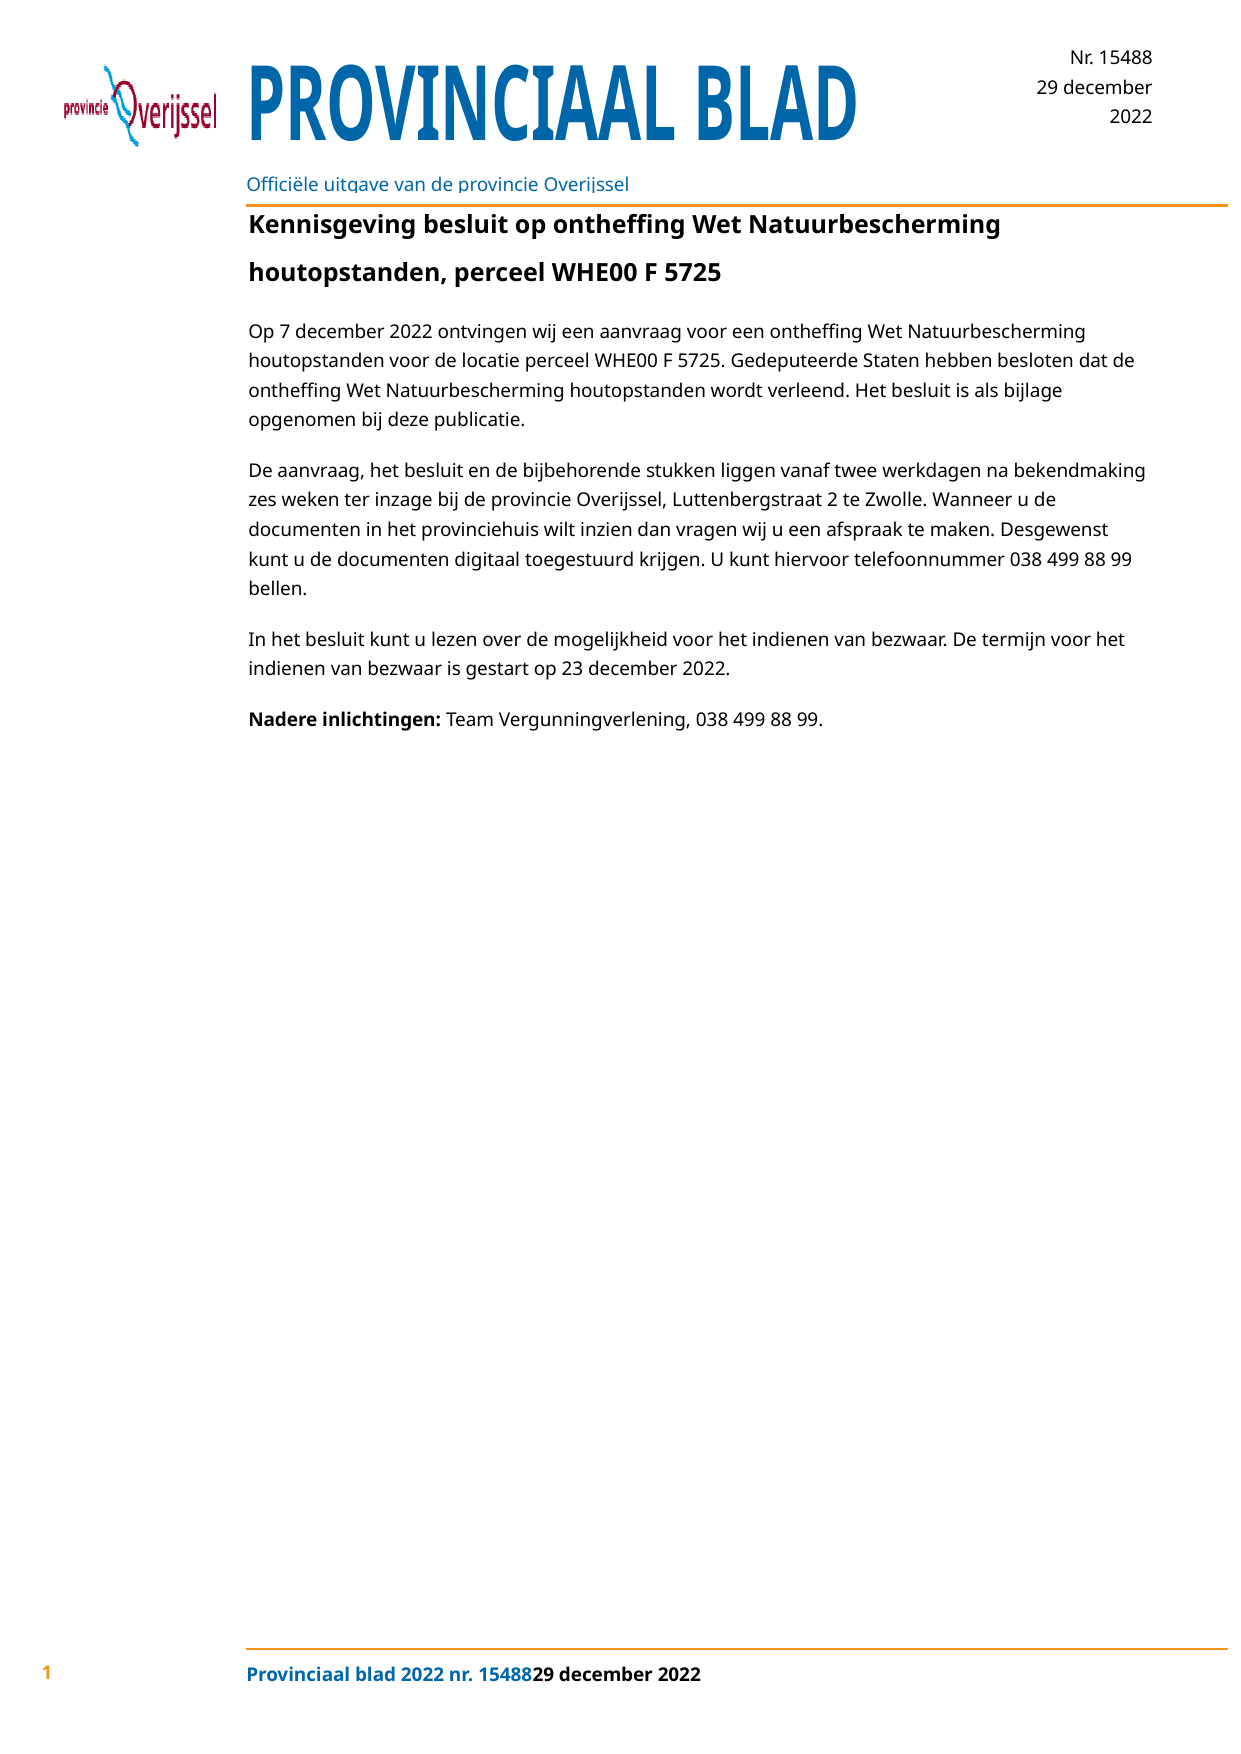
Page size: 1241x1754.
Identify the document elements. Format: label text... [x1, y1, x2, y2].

text In het besluit kunt u lezen over de mogelijkheid voor het indienen van bezwaar. De termijn voor het indienen van bezwaar is gestart op 23 december 2022. [248, 626, 1152, 681]
text Kennisgeving besluit op ontheffing Wet Natuurbescherming houtopstanden, perceel WHE00 F 5725 [248, 207, 1152, 288]
text Op 7 december 2022 ontvingen wij een aanvraag voor een ontheffing Wet Natuurbescherming houtopstanden voor de locatie perceel WHE00 F 5725. Gedeputeerde Staten hebben besloten dat de ontheffing Wet Natuurbescherming houtopstanden wordt verleend. Het besluit is als bijlage opgenomen bij deze publicatie. [248, 318, 1152, 432]
text Nadere inlichtingen: Team Vergunningverlening, 038 499 88 99. [248, 706, 1152, 732]
text De aanvraag, het besluit en de bijbehorende stukken liggen vanaf twee werkdagen na bekendmaking zes weken ter inzage bij de provincie Overijssel, Luttenbergstraat 2 te Zwolle. Wanneer u de documenten in het provinciehuis wilt inzien dan vragen wij u een afspraak te maken. Desgewenst kunt u de documenten digitaal toegestuurd krijgen. U kunt hiervoor telefoonnummer 038 499 88 99 bellen. [248, 457, 1152, 601]
picture [41, 47, 231, 172]
